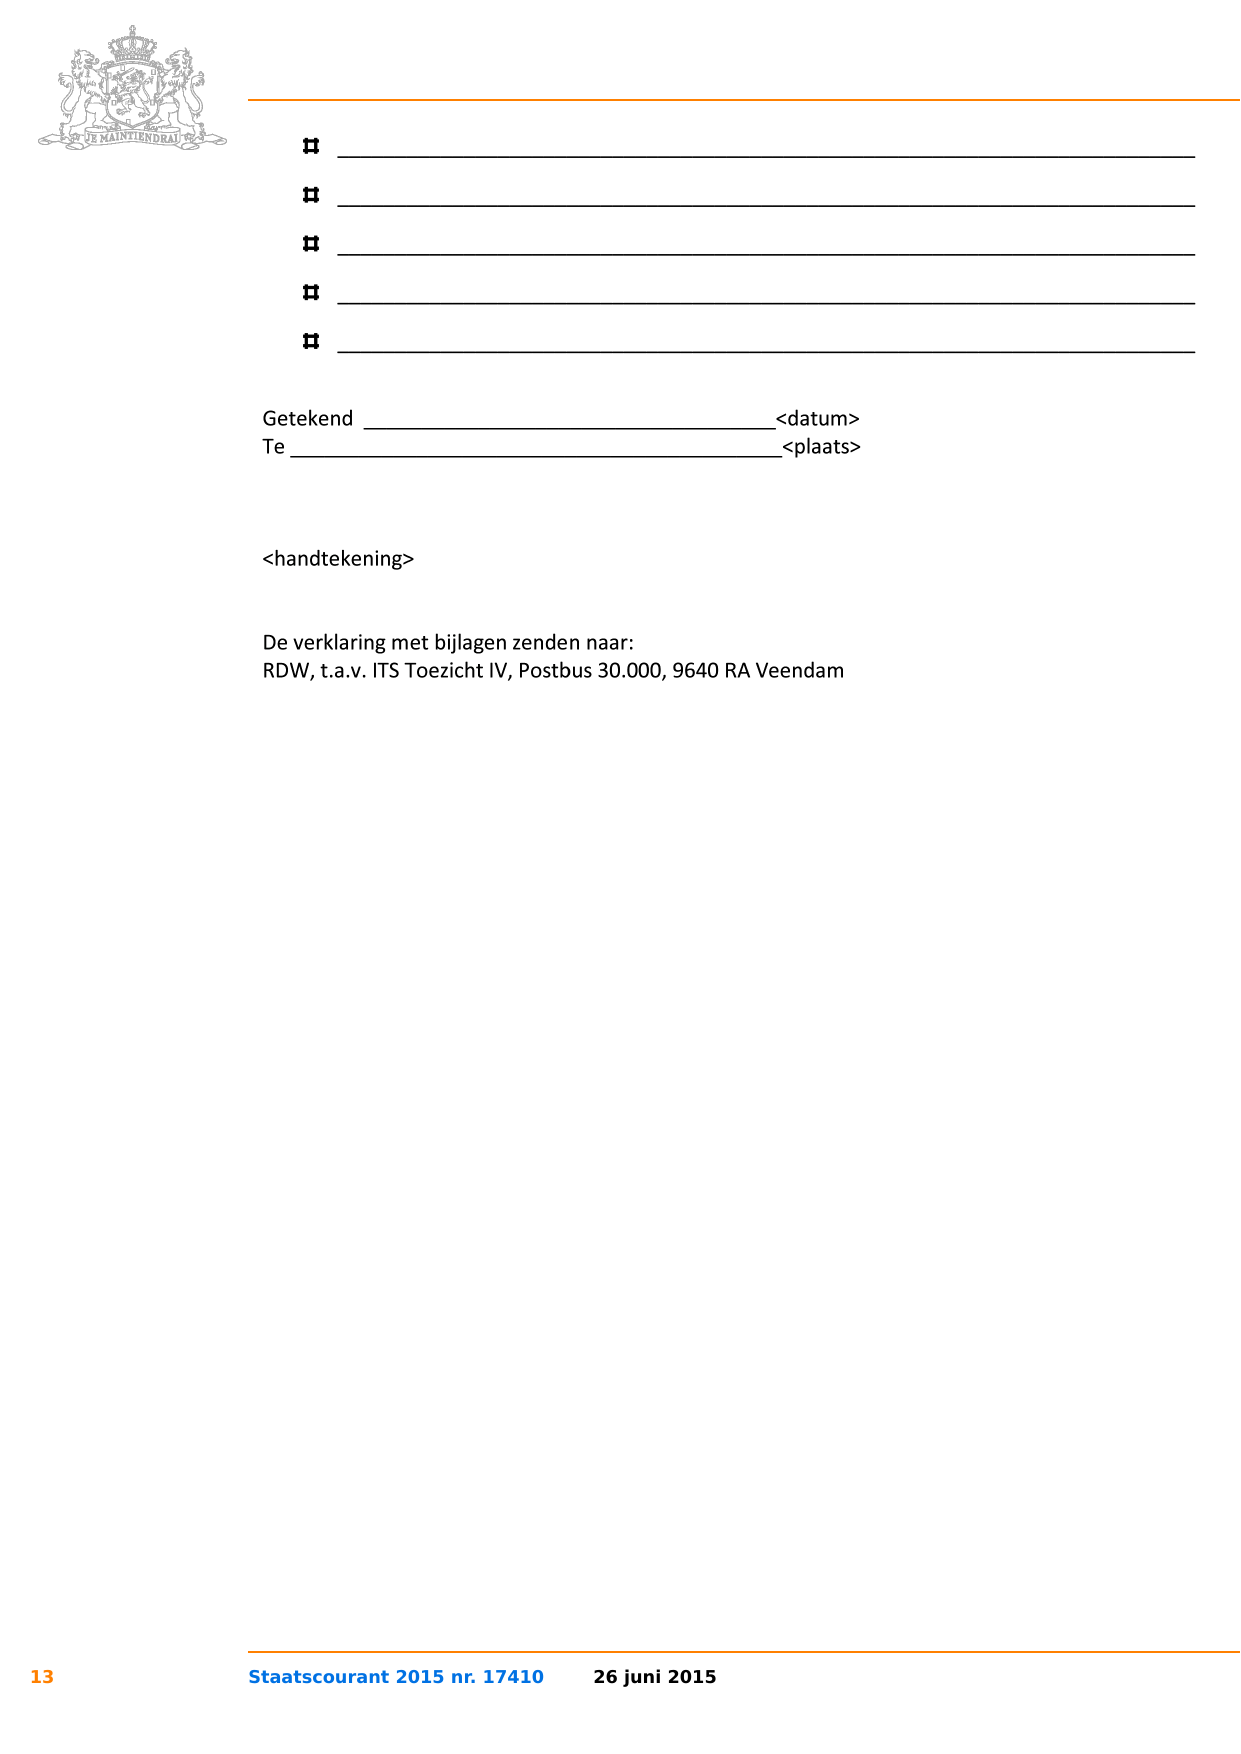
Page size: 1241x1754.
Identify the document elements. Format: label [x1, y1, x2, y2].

picture [248, 130, 1211, 691]
picture [38, 25, 227, 150]
